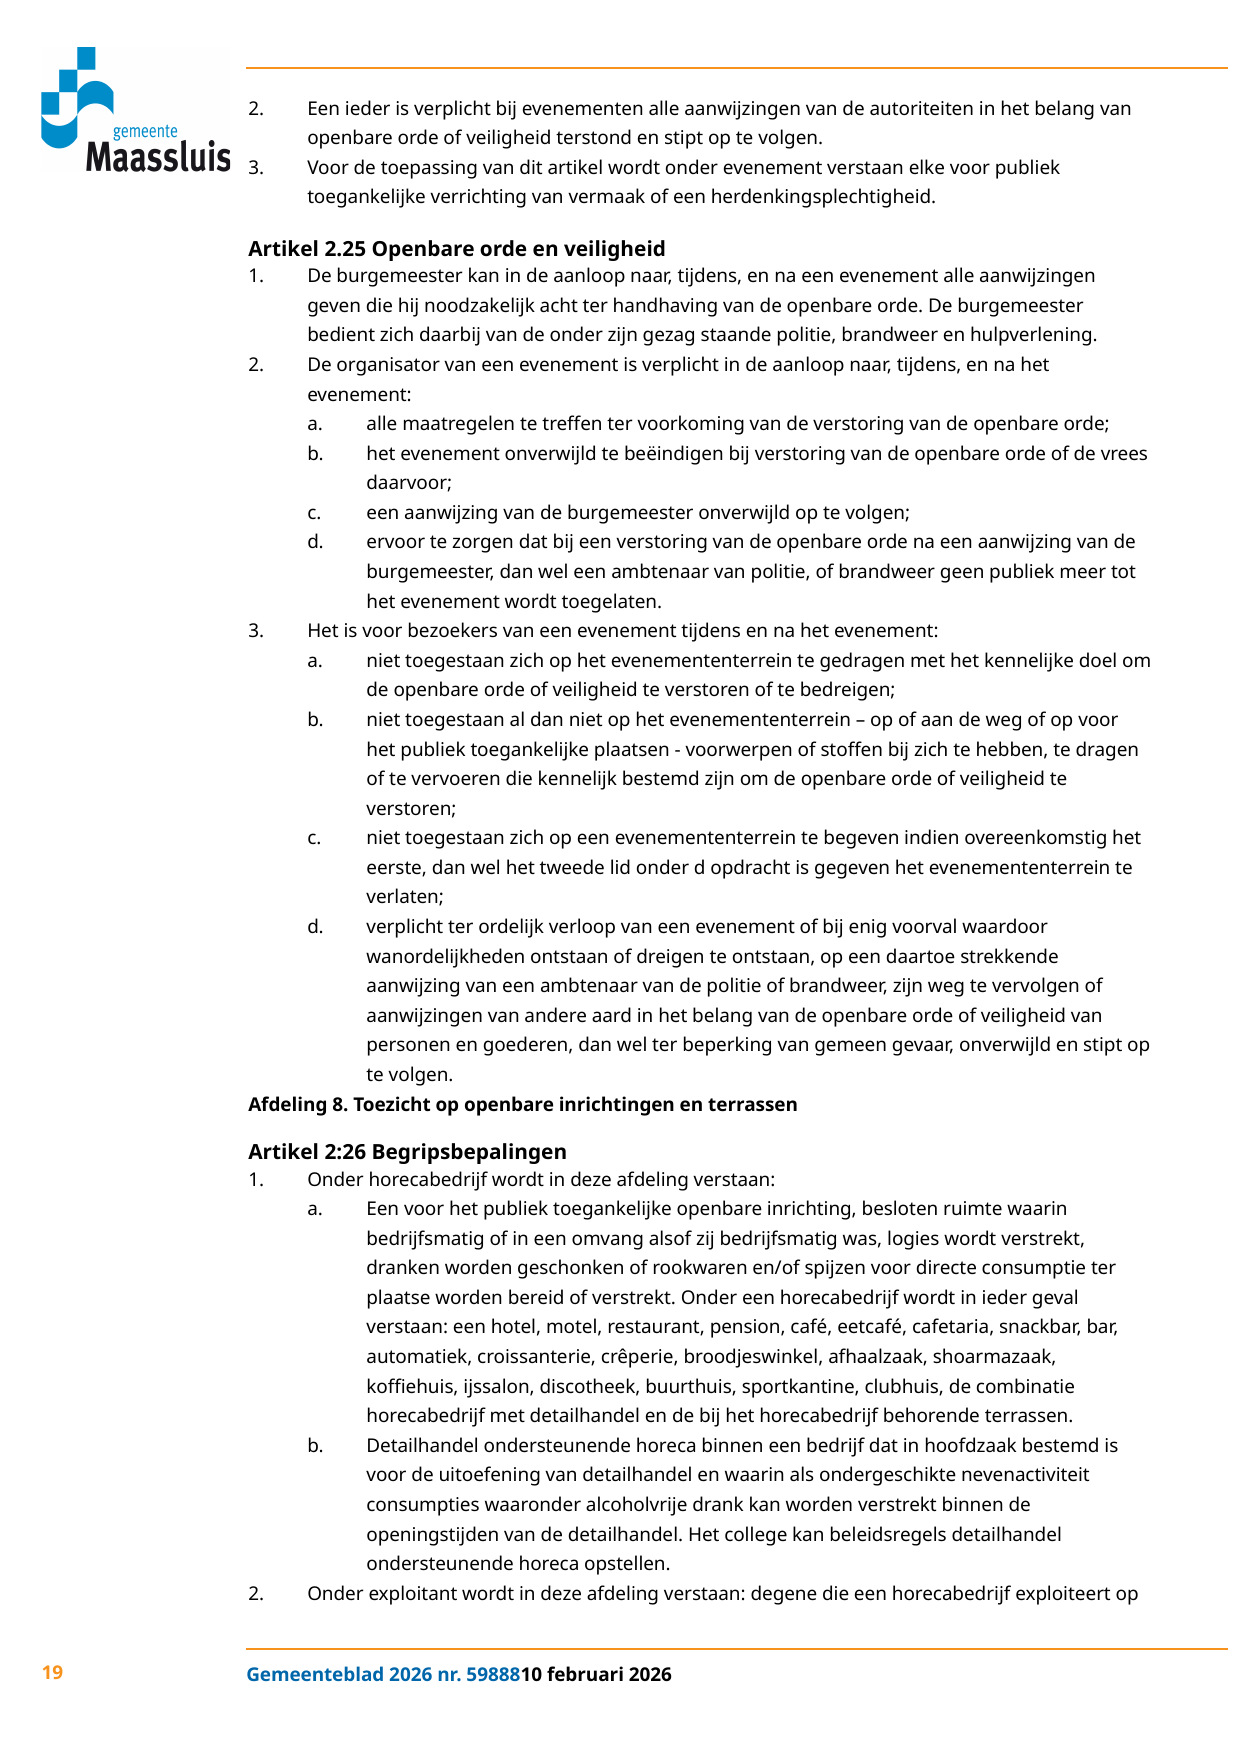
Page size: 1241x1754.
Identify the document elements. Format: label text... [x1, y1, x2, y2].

list niet toegestaan al dan niet op het evenemententerrein – op of aan de weg of op voor het publiek toegankelijke plaatsen - voorwerpen of stoffen bij zich te hebben, te dragen of te vervoeren die kennelijk bestemd zijn om de openbare orde of veiligheid te verstoren; [307, 706, 1152, 821]
list verplicht ter ordelijk verloop van een evenement of bij enig voorval waardoor wanordelijkheden ontstaan of dreigen te ontstaan, op een daartoe strekkende aanwijzing van een ambtenaar van de politie of brandweer, zijn weg te vervolgen of aanwijzingen van andere aard in het belang van de openbare orde of veiligheid van personen en goederen, dan wel ter beperking van gemeen gevaar, onverwijld en stipt op te volgen. [307, 913, 1152, 1087]
picture [41, 47, 231, 172]
list Een voor het publiek toegankelijke openbare inrichting, besloten ruimte waarin bedrijfsmatig of in een omvang alsof zij bedrijfsmatig was, logies wordt verstrekt, dranken worden geschonken of rookwaren en/of spijzen voor directe consumptie ter plaatse worden bereid of verstrekt. Onder een horecabedrijf wordt in ieder geval verstaan: een hotel, motel, restaurant, pension, café, eetcafé, cafetaria, snackbar, bar, automatiek, croissanterie, crêperie, broodjeswinkel, afhaalzaak, shoarmazaak, koffiehuis, ijssalon, discotheek, buurthuis, sportkantine, clubhuis, de combinatie horecabedrijf met detailhandel en de bij het horecabedrijf behorende terrassen. [307, 1195, 1152, 1428]
list Onder horecabedrijf wordt in deze afdeling verstaan: [248, 1166, 1152, 1191]
list niet toegestaan zich op het evenemententerrein te gedragen met het kennelijke doel om de openbare orde of veiligheid te verstoren of te bedreigen; [307, 647, 1152, 702]
list Onder exploitant wordt in deze afdeling verstaan: degene die een horecabedrijf exploiteert op [248, 1580, 1152, 1606]
list Detailhandel ondersteunende horeca binnen een bedrijf dat in hoofdzaak bestemd is voor de uitoefening van detailhandel en waarin als ondergeschikte nevenactiviteit consumpties waaronder alcoholvrije drank kan worden verstrekt binnen de openingstijden van de detailhandel. Het college kan beleidsregels detailhandel ondersteunende horeca opstellen. [307, 1432, 1152, 1576]
list ervoor te zorgen dat bij een verstoring van de openbare orde na een aanwijzing van de burgemeester, dan wel een ambtenaar van politie, of brandweer geen publiek meer tot het evenement wordt toegelaten. [307, 529, 1152, 613]
list De organisator van een evenement is verplicht in de aanloop naar, tijdens, en na het evenement: [248, 351, 1152, 406]
list niet toegestaan zich op een evenemententerrein te begeven indien overeenkomstig het eerste, dan wel het tweede lid onder d opdracht is gegeven het evenemententerrein te verlaten; [307, 824, 1152, 909]
list Voor de toepassing van dit artikel wordt onder evenement verstaan elke voor publiek toegankelijke verrichting van vermaak of een herdenkingsplechtigheid. [248, 154, 1152, 209]
picture [41, 47, 77, 92]
text Artikel 2.25 Openbare orde en veiligheid [248, 234, 1152, 262]
list een aanwijzing van de burgemeester onverwijld op te volgen; [307, 499, 1152, 525]
list Een ieder is verplicht bij evenementen alle aanwijzingen van de autoriteiten in het belang van openbare orde of veiligheid terstond en stipt op te volgen. [248, 95, 1152, 150]
list alle maatregelen te treffen ter voorkoming van de verstoring van de openbare orde; [307, 410, 1152, 436]
list De burgemeester kan in de aanloop naar, tijdens, en na een evenement alle aanwijzingen geven die hij noodzakelijk acht ter handhaving van de openbare orde. De burgemeester bedient zich daarbij van de onder zijn gezag staande politie, brandweer en hulpverlening. [248, 262, 1152, 347]
text Artikel 2:26 Begripsbepalingen [248, 1137, 1152, 1166]
list Het is voor bezoekers van een evenement tijdens en na het evenement: [248, 617, 1152, 643]
list het evenement onverwijld te beëindigen bij verstoring van de openbare orde of de vrees daarvoor; [307, 440, 1152, 495]
text Afdeling 8. Toezicht op openbare inrichtingen en terrassen [248, 1091, 1152, 1116]
